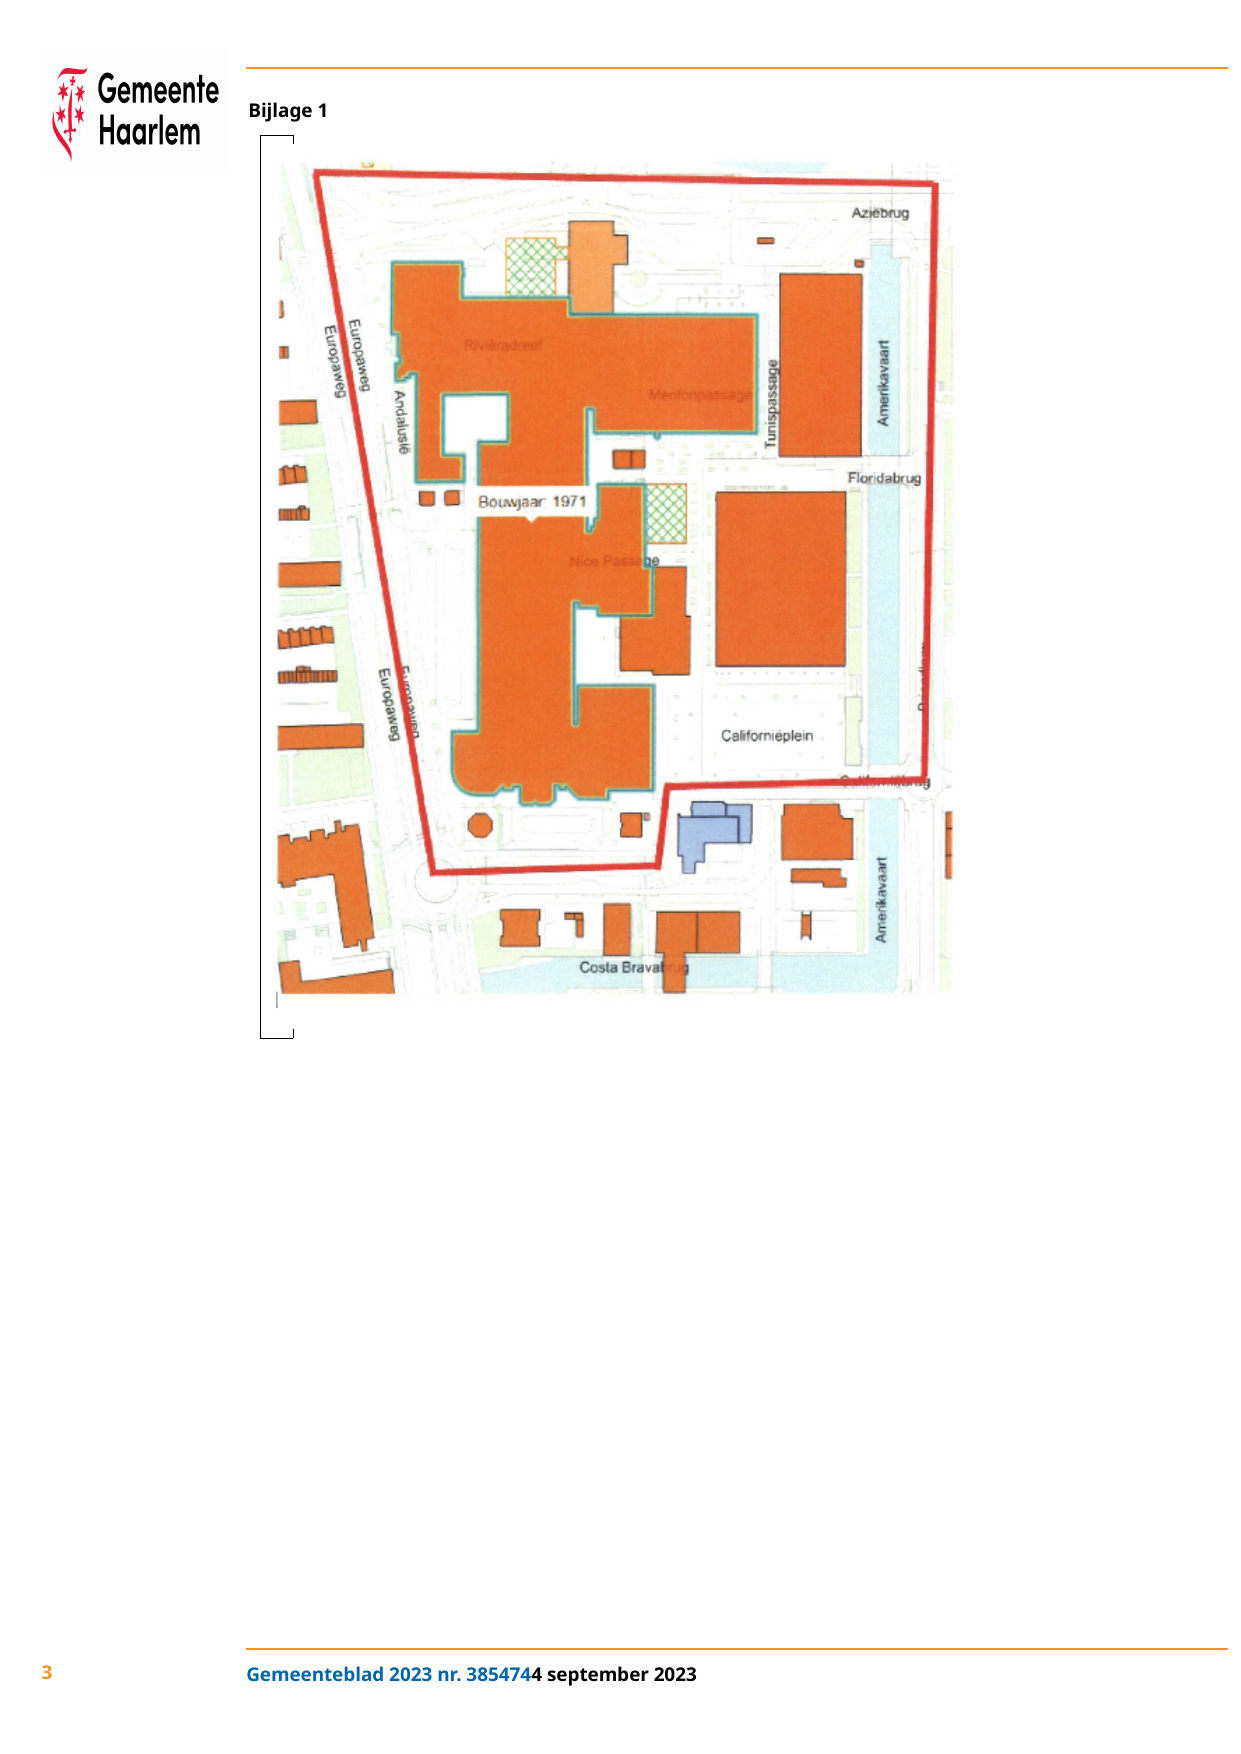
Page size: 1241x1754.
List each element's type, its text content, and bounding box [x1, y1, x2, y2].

text Bijlage 1 [248, 95, 1152, 123]
picture [41, 47, 231, 172]
picture [268, 144, 978, 1029]
